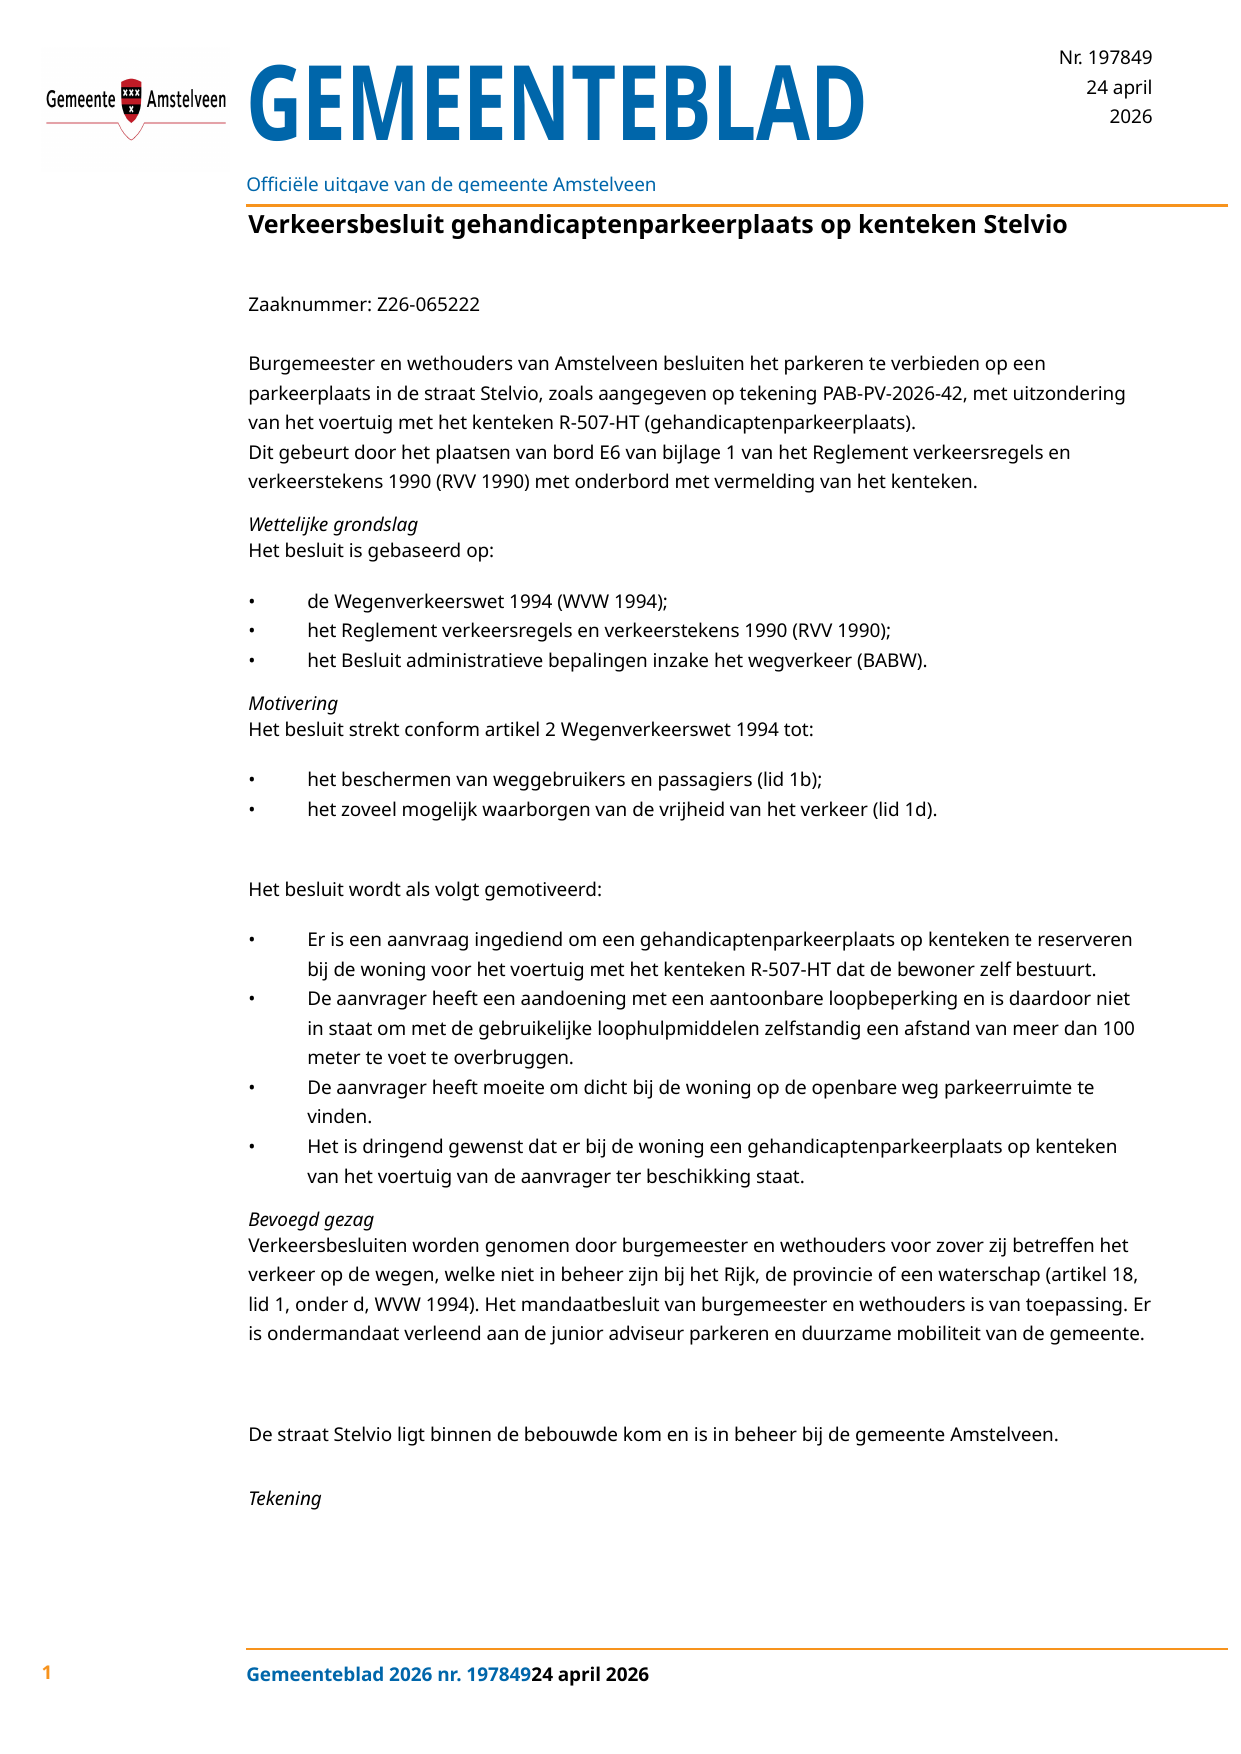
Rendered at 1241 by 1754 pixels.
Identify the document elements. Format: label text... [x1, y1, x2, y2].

text Het besluit is gebaseerd op: [248, 537, 1152, 563]
list het Reglement verkeersregels en verkeerstekens 1990 (RVV 1990); [248, 617, 1152, 643]
list De aanvrager heeft een aandoening met een aantoonbare loopbeperking en is daardoor niet in staat om met de gebruikelijke loophulpmiddelen zelfstandig een afstand van meer dan 100 meter te voet te overbruggen. [248, 985, 1152, 1070]
text Verkeersbesluit gehandicaptenparkeerplaats op kenteken Stelvio [248, 207, 1152, 241]
list het Besluit administratieve bepalingen inzake het wegverkeer (BABW). [248, 647, 1152, 673]
text Bevoegd gezag [248, 1206, 1152, 1232]
text Tekening [248, 1485, 1152, 1511]
text De straat Stelvio ligt binnen de bebouwde kom en is in beheer bij de gemeente Amstelveen. [248, 1421, 1152, 1447]
text Motivering [248, 690, 1152, 716]
picture [41, 47, 231, 172]
text Burgemeester en wethouders van Amstelveen besluiten het parkeren te verbieden op een parkeerplaats in de straat Stelvio, zoals aangegeven op tekening PAB-PV-2026-42, met uitzondering van het voertuig met het kenteken R-507-HT (gehandicaptenparkeerplaats). [248, 350, 1152, 435]
list het beschermen van weggebruikers en passagiers (lid 1b); [248, 766, 1152, 792]
list het zoveel mogelijk waarborgen van de vrijheid van het verkeer (lid 1d). [248, 796, 1152, 822]
text Dit gebeurt door het plaatsen van bord E6 van bijlage 1 van het Reglement verkeersregels en verkeerstekens 1990 (RVV 1990) met onderbord met vermelding van het kenteken. [248, 439, 1152, 494]
text Het besluit wordt als volgt gemotiveerd: [248, 876, 1152, 902]
text Het besluit strekt conform artikel 2 Wegenverkeerswet 1994 tot: [248, 716, 1152, 742]
list Het is dringend gewenst dat er bij de woning een gehandicaptenparkeerplaats op kenteken van het voertuig van de aanvrager ter beschikking staat. [248, 1133, 1152, 1189]
list De aanvrager heeft moeite om dicht bij de woning op de openbare weg parkeerruimte te vinden. [248, 1074, 1152, 1129]
list Er is een aanvraag ingediend om een gehandicaptenparkeerplaats op kenteken te reserveren bij de woning voor het voertuig met het kenteken R-507-HT dat de bewoner zelf bestuurt. [248, 926, 1152, 982]
text Zaaknummer: Z26-065222 [248, 291, 1152, 317]
text Wettelijke grondslag [248, 512, 1152, 537]
text Verkeersbesluiten worden genomen door burgemeester en wethouders voor zover zij betreffen het verkeer op de wegen, welke niet in beheer zijn bij het Rijk, de provincie of een waterschap (artikel 18, lid 1, onder d, WVW 1994). Het mandaatbesluit van burgemeester en wethouders is van toepassing. Er is ondermandaat verleend aan de junior adviseur parkeren en duurzame mobiliteit van de gemeente. [248, 1232, 1152, 1346]
list de Wegenverkeerswet 1994 (WVW 1994); [248, 588, 1152, 613]
